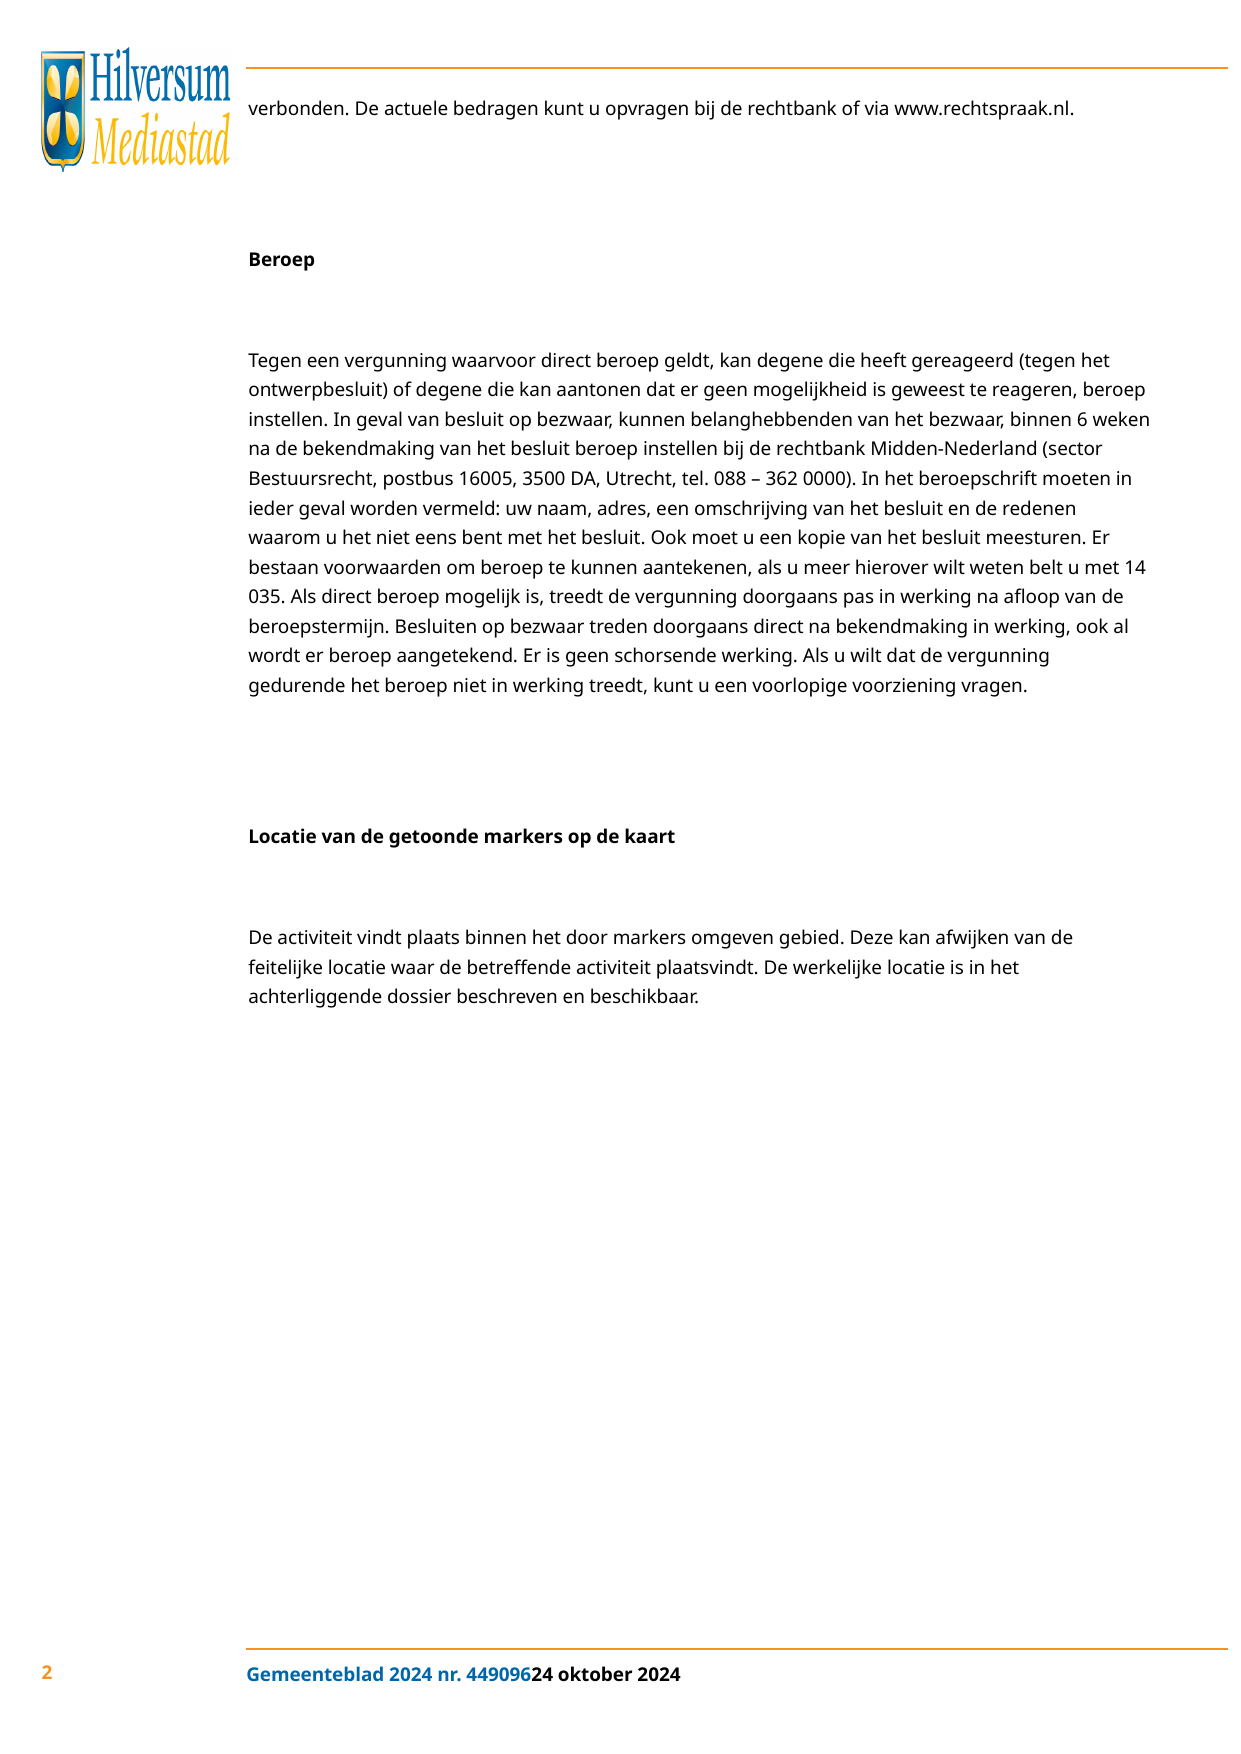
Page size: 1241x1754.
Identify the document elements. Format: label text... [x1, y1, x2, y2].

text verbonden. De actuele bedragen kunt u opvragen bij de rechtbank of via www.rechtspraak.nl. [248, 95, 1152, 121]
text Beroep [248, 246, 1152, 272]
picture [41, 47, 231, 172]
text Locatie van de getoonde markers op de kaart [248, 823, 1152, 849]
text Tegen een vergunning waarvoor direct beroep geldt, kan degene die heeft gereageerd (tegen het ontwerpbesluit) of degene die kan aantonen dat er geen mogelijkheid is geweest te reageren, beroep instellen. In geval van besluit op bezwaar, kunnen belanghebbenden van het bezwaar, binnen 6 weken na de bekendmaking van het besluit beroep instellen bij de rechtbank Midden-Nederland (sector Bestuursrecht, postbus 16005, 3500 DA, Utrecht, tel. 088 – 362 0000). In het beroepschrift moeten in ieder geval worden vermeld: uw naam, adres, een omschrijving van het besluit en de redenen waarom u het niet eens bent met het besluit. Ook moet u een kopie van het besluit meesturen. Er bestaan voorwaarden om beroep te kunnen aantekenen, als u meer hierover wilt weten belt u met 14 035. Als direct beroep mogelijk is, treedt de vergunning doorgaans pas in werking na afloop van de beroepstermijn. Besluiten op bezwaar treden doorgaans direct na bekendmaking in werking, ook al wordt er beroep aangetekend. Er is geen schorsende werking. Als u wilt dat de vergunning gedurende het beroep niet in werking treedt, kunt u een voorlopige voorziening vragen. [248, 347, 1152, 698]
text De activiteit vindt plaats binnen het door markers omgeven gebied. Deze kan afwijken van de feitelijke locatie waar de betreffende activiteit plaatsvindt. De werkelijke locatie is in het achterliggende dossier beschreven en beschikbaar. [248, 924, 1152, 1009]
